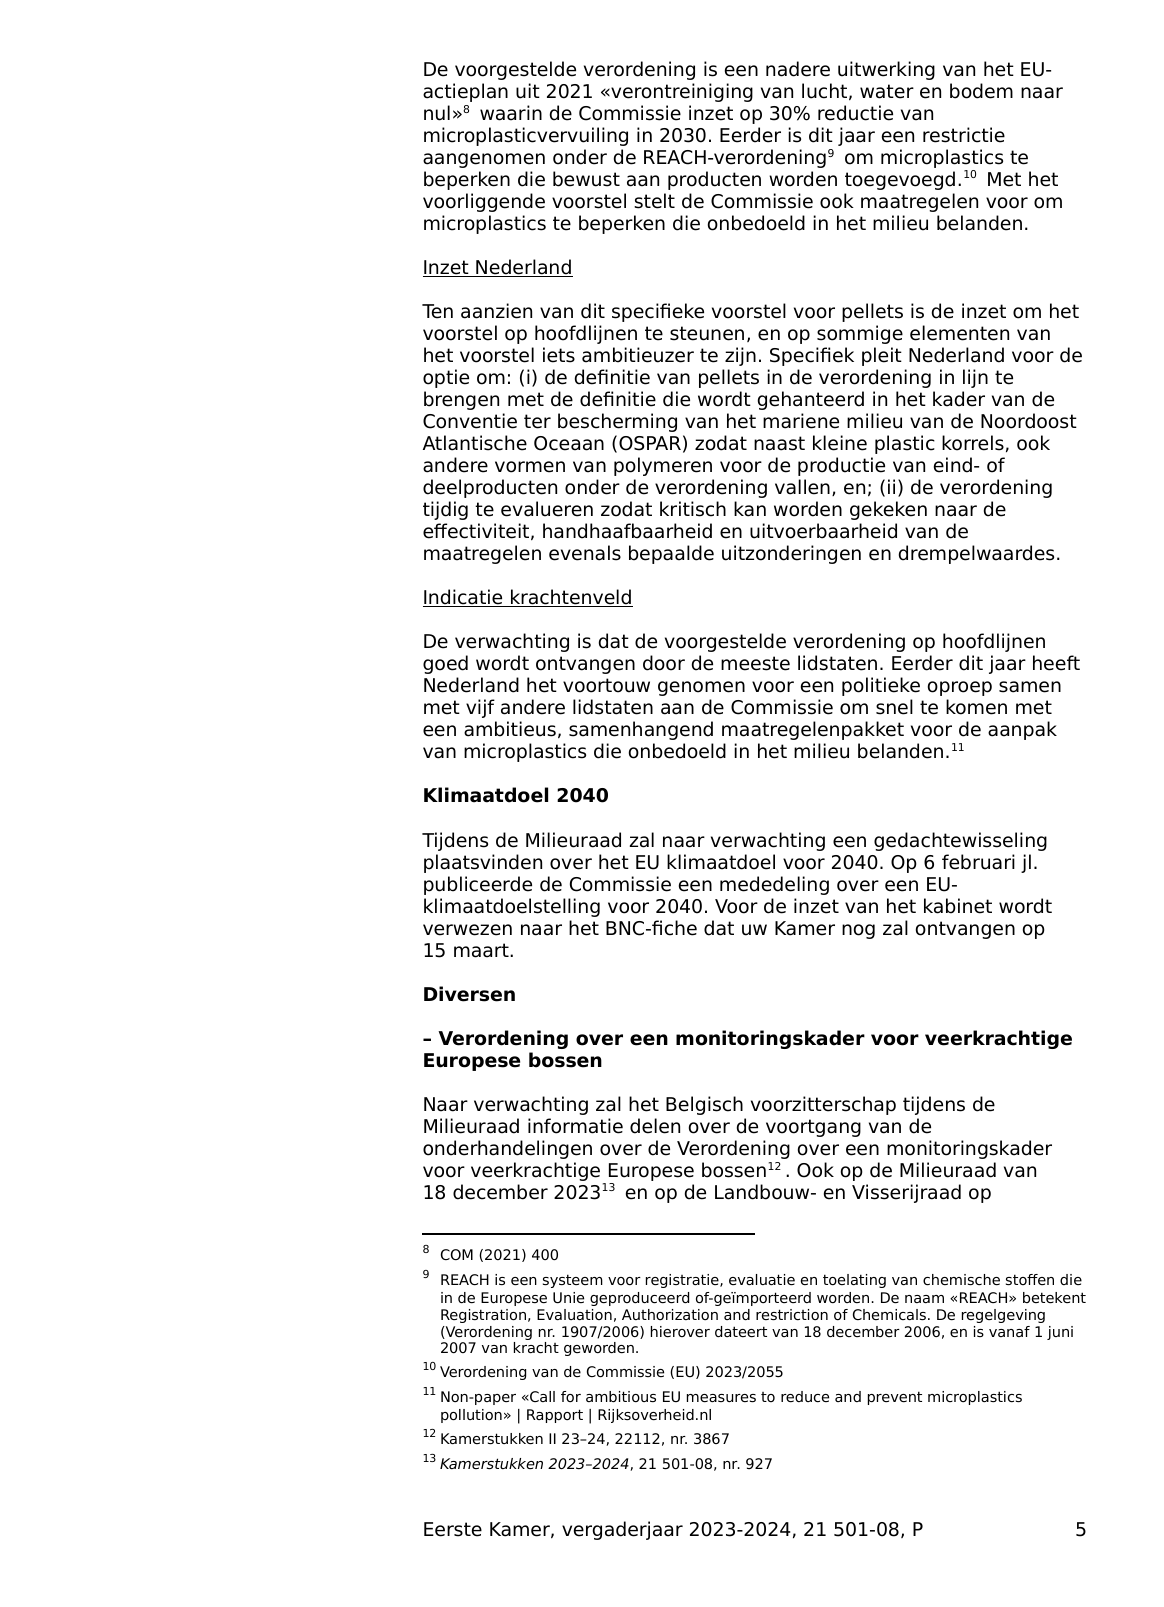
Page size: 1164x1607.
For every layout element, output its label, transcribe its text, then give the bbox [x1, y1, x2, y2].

text Kamerstukken 2023–2024, 21 501-08, nr. 927 [422, 1452, 1087, 1474]
subtitle Diversen [422, 984, 1087, 1006]
text Non-paper «Call for ambitious EU measures to reduce and prevent microplastics pollution» | Rapport | Rijksoverheid.nl [422, 1385, 1087, 1424]
text COM (2021) 400 [422, 1243, 1087, 1265]
text Verordening van de Commissie (EU) 2023/2055 [422, 1360, 1087, 1382]
text De verwachting is dat de voorgestelde verordening op hoofdlijnen goed wordt ontvangen door de meeste lidstaten. Eerder dit jaar heeft Nederland het voortouw genomen voor een politieke oproep samen met vijf andere lidstaten aan de Commissie om snel te komen met een ambitieus, samenhangend maatregelenpakket voor de aanpak van microplastics die onbedoeld in het milieu belanden. [422, 631, 1087, 763]
subtitle – Verordening over een monitoringskader voor veerkrachtige Europese bossen [422, 1028, 1087, 1072]
subtitle Indicatie krachtenveld [422, 587, 1087, 609]
subtitle Inzet Nederland [422, 257, 1087, 279]
text REACH is een systeem voor registratie, evaluatie en toelating van chemische stoffen die in de Europese Unie geproduceerd of-geïmporteerd worden. De naam «REACH» betekent Registration, Evaluation, Authorization and restriction of Chemicals. De regelgeving (Verordening nr. 1907/2006) hierover dateert van 18 december 2006, en is vanaf 1 juni 2007 van kracht geworden. [422, 1268, 1087, 1357]
text Naar verwachting zal het Belgisch voorzitterschap tijdens de Milieuraad informatie delen over de voortgang van de onderhandelingen over de Verordening over een monitoringskader voor veerkrachtige Europese bossen. Ook op de Milieuraad van 18 december 2023 en op de Landbouw- en Visserijraad op [422, 1094, 1087, 1204]
text Kamerstukken II 23–24, 22112, nr. 3867 [422, 1427, 1087, 1449]
text Ten aanzien van dit specifieke voorstel voor pellets is de inzet om het voorstel op hoofdlijnen te steunen, en op sommige elementen van het voorstel iets ambitieuzer te zijn. Specifiek pleit Nederland voor de optie om: (i) de definitie van pellets in de verordening in lijn te brengen met de definitie die wordt gehanteerd in het kader van de Conventie ter bescherming van het mariene milieu van de Noordoost Atlantische Oceaan (OSPAR) zodat naast kleine plastic korrels, ook andere vormen van polymeren voor de productie van eind- of deelproducten onder de verordening vallen, en; (ii) de verordening tijdig te evalueren zodat kritisch kan worden gekeken naar de effectiviteit, handhaafbaarheid en uitvoerbaarheid van de maatregelen evenals bepaalde uitzonderingen en drempelwaardes. [422, 301, 1087, 565]
text De voorgestelde verordening is een nadere uitwerking van het EU-actieplan uit 2021 «verontreiniging van lucht, water en bodem naar nul» waarin de Commissie inzet op 30% reductie van microplasticvervuiling in 2030. Eerder is dit jaar een restrictie aangenomen onder de REACH-verordening om microplastics te beperken die bewust aan producten worden toegevoegd. Met het voorliggende voorstel stelt de Commissie ook maatregelen voor om microplastics te beperken die onbedoeld in het milieu belanden. [422, 59, 1087, 235]
subtitle Klimaatdoel 2040 [422, 785, 1087, 807]
text Tijdens de Milieuraad zal naar verwachting een gedachtewisseling plaatsvinden over het EU klimaatdoel voor 2040. Op 6 februari jl. publiceerde de Commissie een mededeling over een EU-klimaatdoelstelling voor 2040. Voor de inzet van het kabinet wordt verwezen naar het BNC-fiche dat uw Kamer nog zal ontvangen op 15 maart. [422, 829, 1087, 961]
